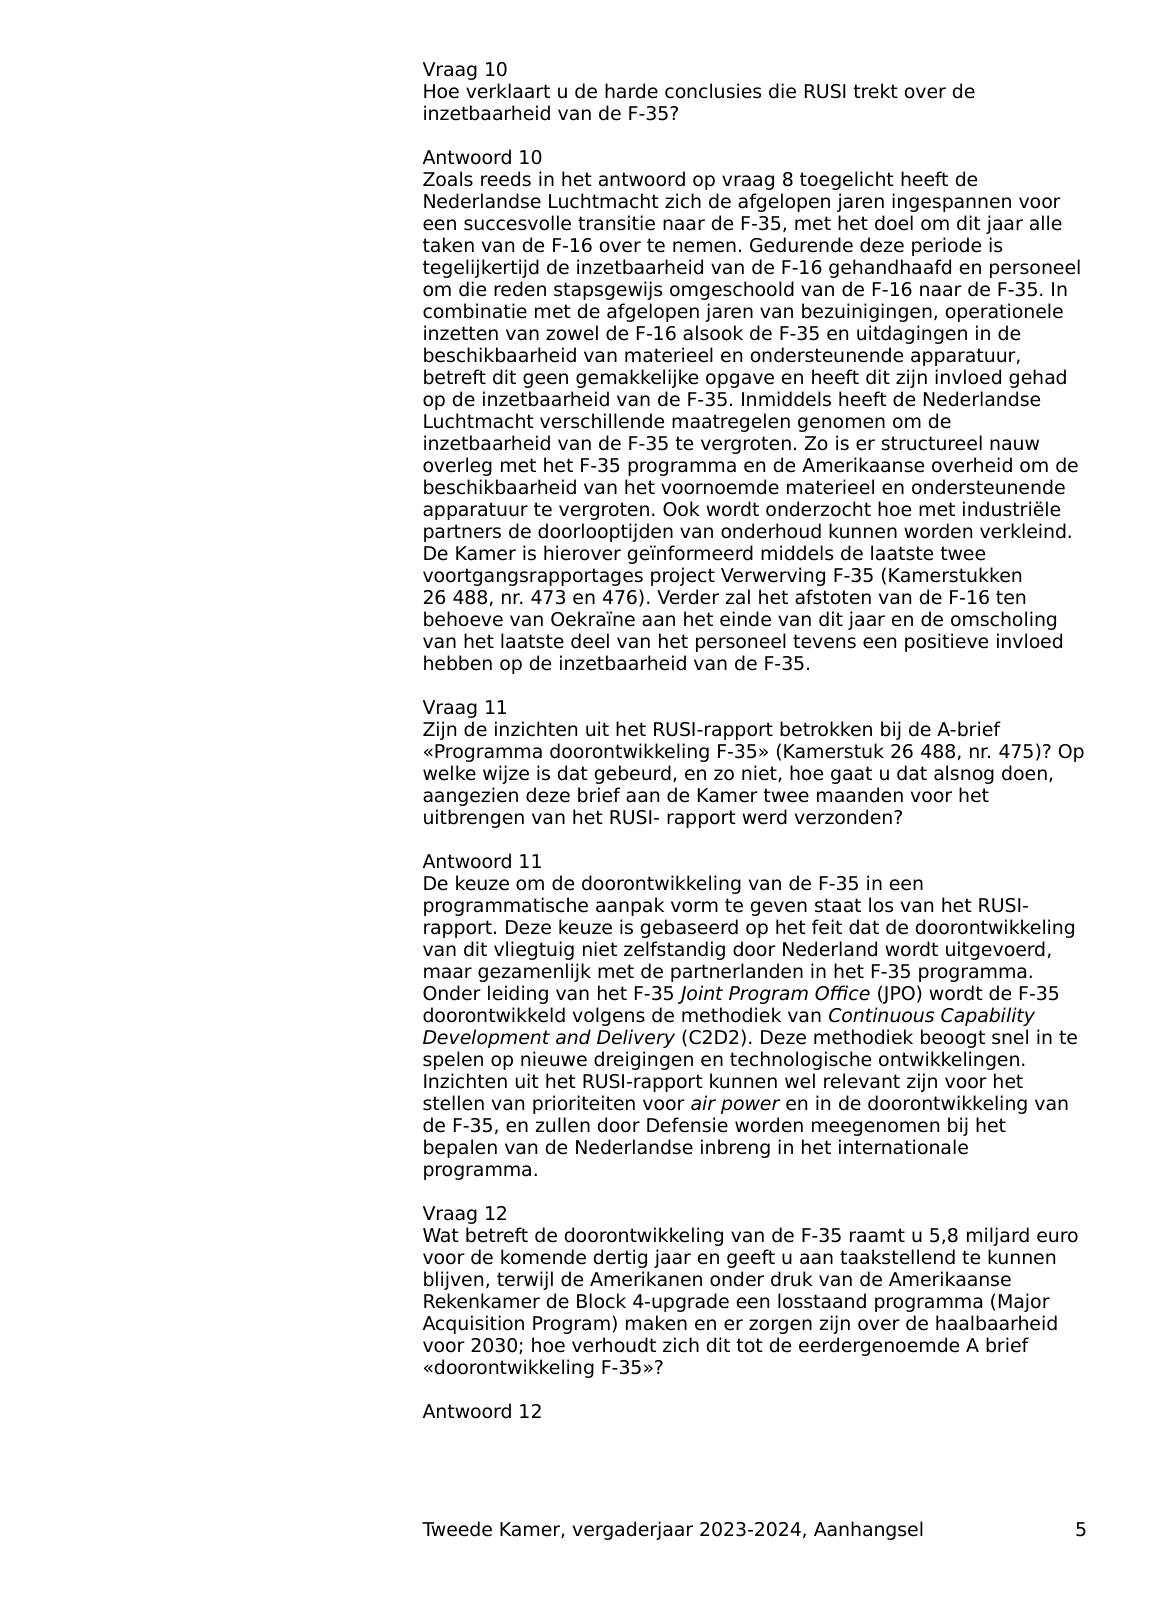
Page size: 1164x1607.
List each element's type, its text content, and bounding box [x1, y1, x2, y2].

text Hoe verklaart u de harde conclusies die RUSI trekt over de inzetbaarheid van de F-35? [422, 81, 1087, 125]
text Zoals reeds in het antwoord op vraag 8 toegelicht heeft de Nederlandse Luchtmacht zich de afgelopen jaren ingespannen voor een succesvolle transitie naar de F-35, met het doel om dit jaar alle taken van de F-16 over te nemen. Gedurende deze periode is tegelijkertijd de inzetbaarheid van de F-16 gehandhaafd en personeel om die reden stapsgewijs omgeschoold van de F-16 naar de F-35. In combinatie met de afgelopen jaren van bezuinigingen, operationele inzetten van zowel de F-16 alsook de F-35 en uitdagingen in de beschikbaarheid van materieel en ondersteunende apparatuur, betreft dit geen gemakkelijke opgave en heeft dit zijn invloed gehad op de inzetbaarheid van de F-35. Inmiddels heeft de Nederlandse Luchtmacht verschillende maatregelen genomen om de inzetbaarheid van de F-35 te vergroten. Zo is er structureel nauw overleg met het F-35 programma en de Amerikaanse overheid om de beschikbaarheid van het voornoemde materieel en ondersteunende apparatuur te vergroten. Ook wordt onderzocht hoe met industriële partners de doorlooptijden van onderhoud kunnen worden verkleind. De Kamer is hierover geïnformeerd middels de laatste twee voortgangsrapportages project Verwerving F-35 (Kamerstukken 26 488, nr. 473 en 476). Verder zal het afstoten van de F-16 ten behoeve van Oekraïne aan het einde van dit jaar en de omscholing van het laatste deel van het personeel tevens een positieve invloed hebben op de inzetbaarheid van de F-35. [422, 169, 1087, 675]
text Zijn de inzichten uit het RUSI-rapport betrokken bij de A-brief «Programma doorontwikkeling F-35» (Kamerstuk 26 488, nr. 475)? Op welke wijze is dat gebeurd, en zo niet, hoe gaat u dat alsnog doen, aangezien deze brief aan de Kamer twee maanden voor het uitbrengen van het RUSI- rapport werd verzonden? [422, 719, 1087, 829]
text Antwoord 12 [422, 1401, 1087, 1423]
text Antwoord 10 [422, 147, 1087, 169]
text Antwoord 11 [422, 851, 1087, 873]
text De keuze om de doorontwikkeling van de F-35 in een programmatische aanpak vorm te geven staat los van het RUSI-rapport. Deze keuze is gebaseerd op het feit dat de doorontwikkeling van dit vliegtuig niet zelfstandig door Nederland wordt uitgevoerd, maar gezamenlijk met de partnerlanden in het F-35 programma. Onder leiding van het F-35 Joint Program Office (JPO) wordt de F-35 doorontwikkeld volgens de methodiek van Continuous Capability Development and Delivery (C2D2). Deze methodiek beoogt snel in te spelen op nieuwe dreigingen en technologische ontwikkelingen. Inzichten uit het RUSI-rapport kunnen wel relevant zijn voor het stellen van prioriteiten voor air power en in de doorontwikkeling van de F-35, en zullen door Defensie worden meegenomen bij het bepalen van de Nederlandse inbreng in het internationale programma. [422, 873, 1087, 1181]
text Vraag 11 [422, 697, 1087, 719]
text Wat betreft de doorontwikkeling van de F-35 raamt u 5,8 miljard euro voor de komende dertig jaar en geeft u aan taakstellend te kunnen blijven, terwijl de Amerikanen onder druk van de Amerikaanse Rekenkamer de Block 4-upgrade een losstaand programma (Major Acquisition Program) maken en er zorgen zijn over de haalbaarheid voor 2030; hoe verhoudt zich dit tot de eerdergenoemde A brief «doorontwikkeling F-35»? [422, 1225, 1087, 1379]
text Vraag 12 [422, 1203, 1087, 1225]
text Vraag 10 [422, 59, 1087, 81]
